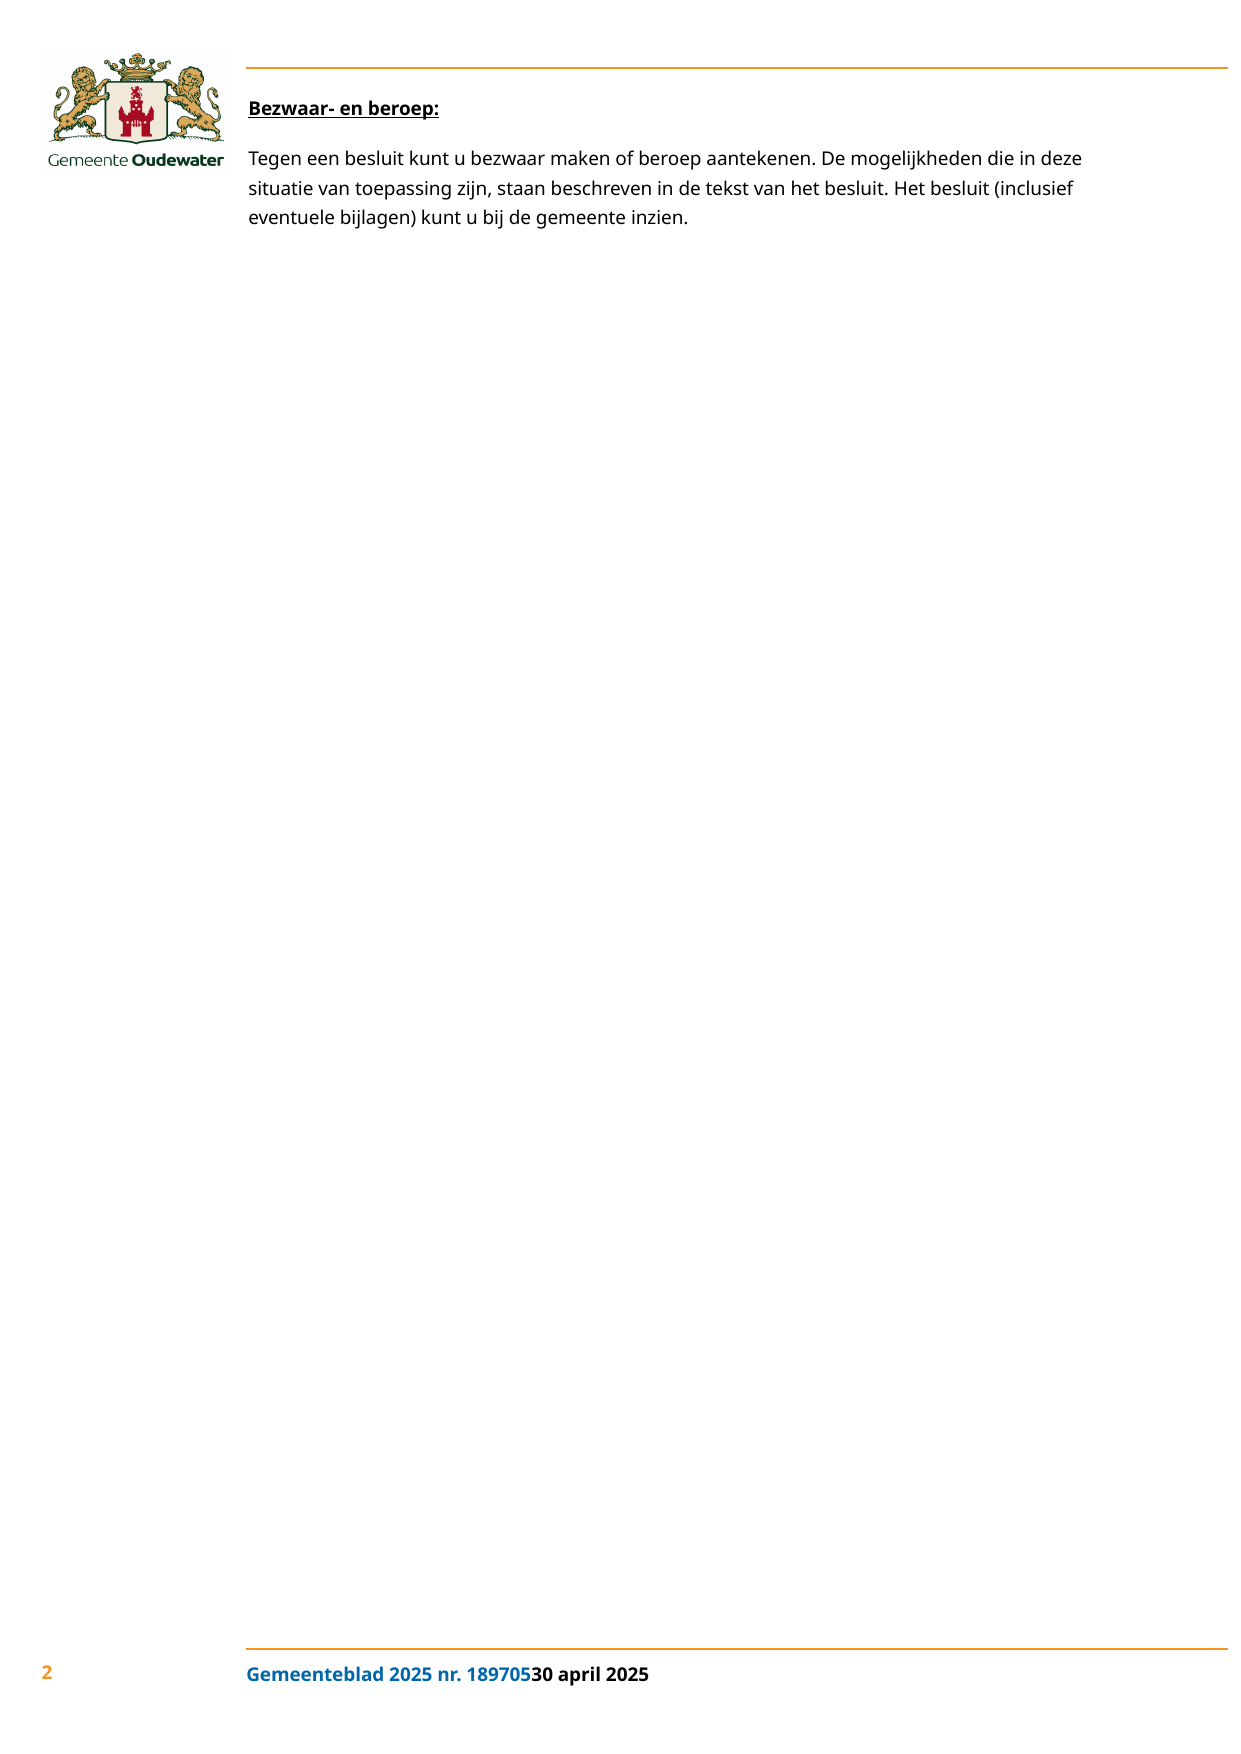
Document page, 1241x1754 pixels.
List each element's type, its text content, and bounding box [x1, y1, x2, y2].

text Bezwaar- en beroep: [248, 95, 1152, 121]
text Tegen een besluit kunt u bezwaar maken of beroep aantekenen. De mogelijkheden die in deze situatie van toepassing zijn, staan beschreven in de tekst van het besluit. Het besluit (inclusief eventuele bijlagen) kunt u bij de gemeente inzien. [248, 145, 1152, 230]
picture [41, 47, 231, 172]
